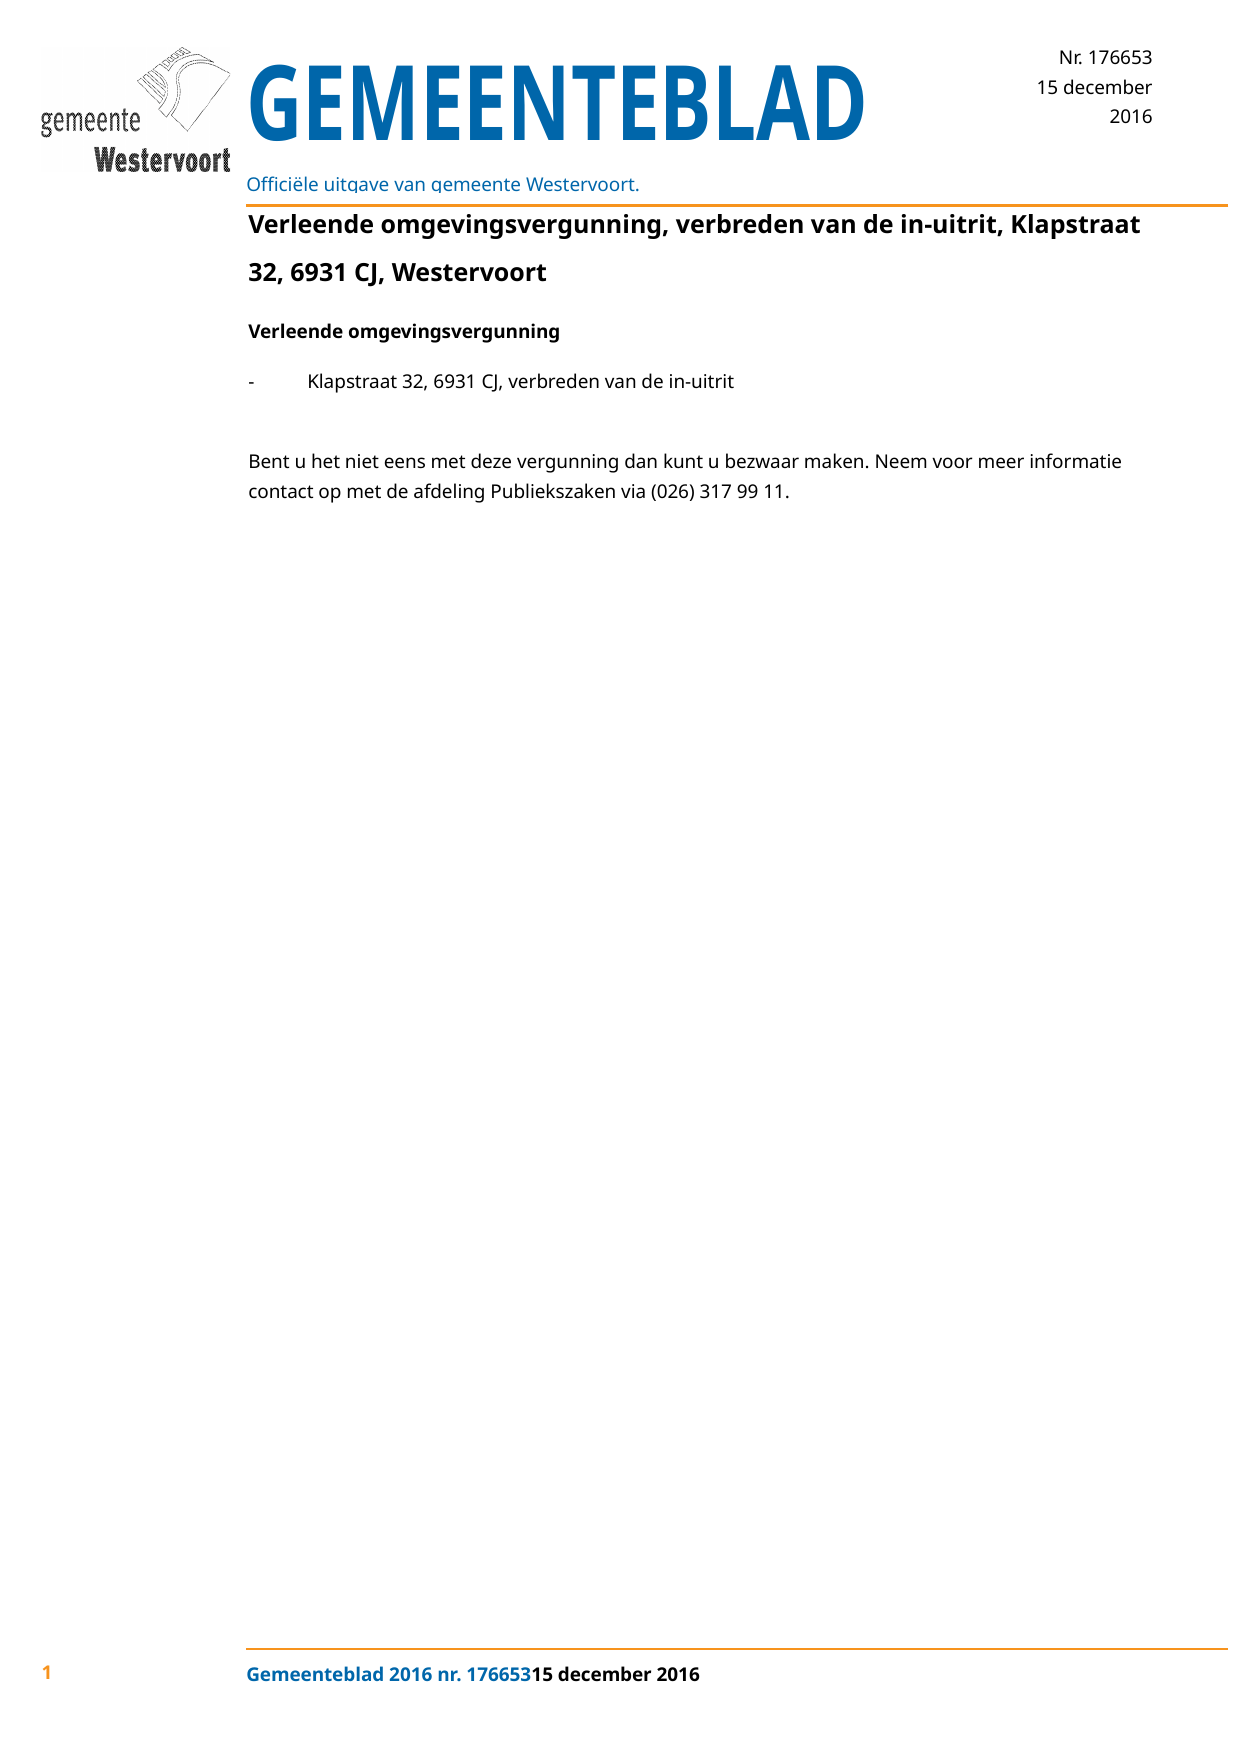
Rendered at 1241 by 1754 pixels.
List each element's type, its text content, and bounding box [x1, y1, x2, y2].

list Klapstraat 32, 6931 CJ, verbreden van de in-uitrit [248, 368, 1152, 394]
text Verleende omgevingsvergunning [248, 318, 1152, 344]
text Verleende omgevingsvergunning, verbreden van de in-uitrit, Klapstraat 32, 6931 CJ, Westervoort [248, 207, 1152, 288]
picture [41, 47, 231, 172]
text Bent u het niet eens met deze vergunning dan kunt u bezwaar maken. Neem voor meer informatie contact op met de afdeling Publiekszaken via (026) 317 99 11. [248, 448, 1152, 504]
